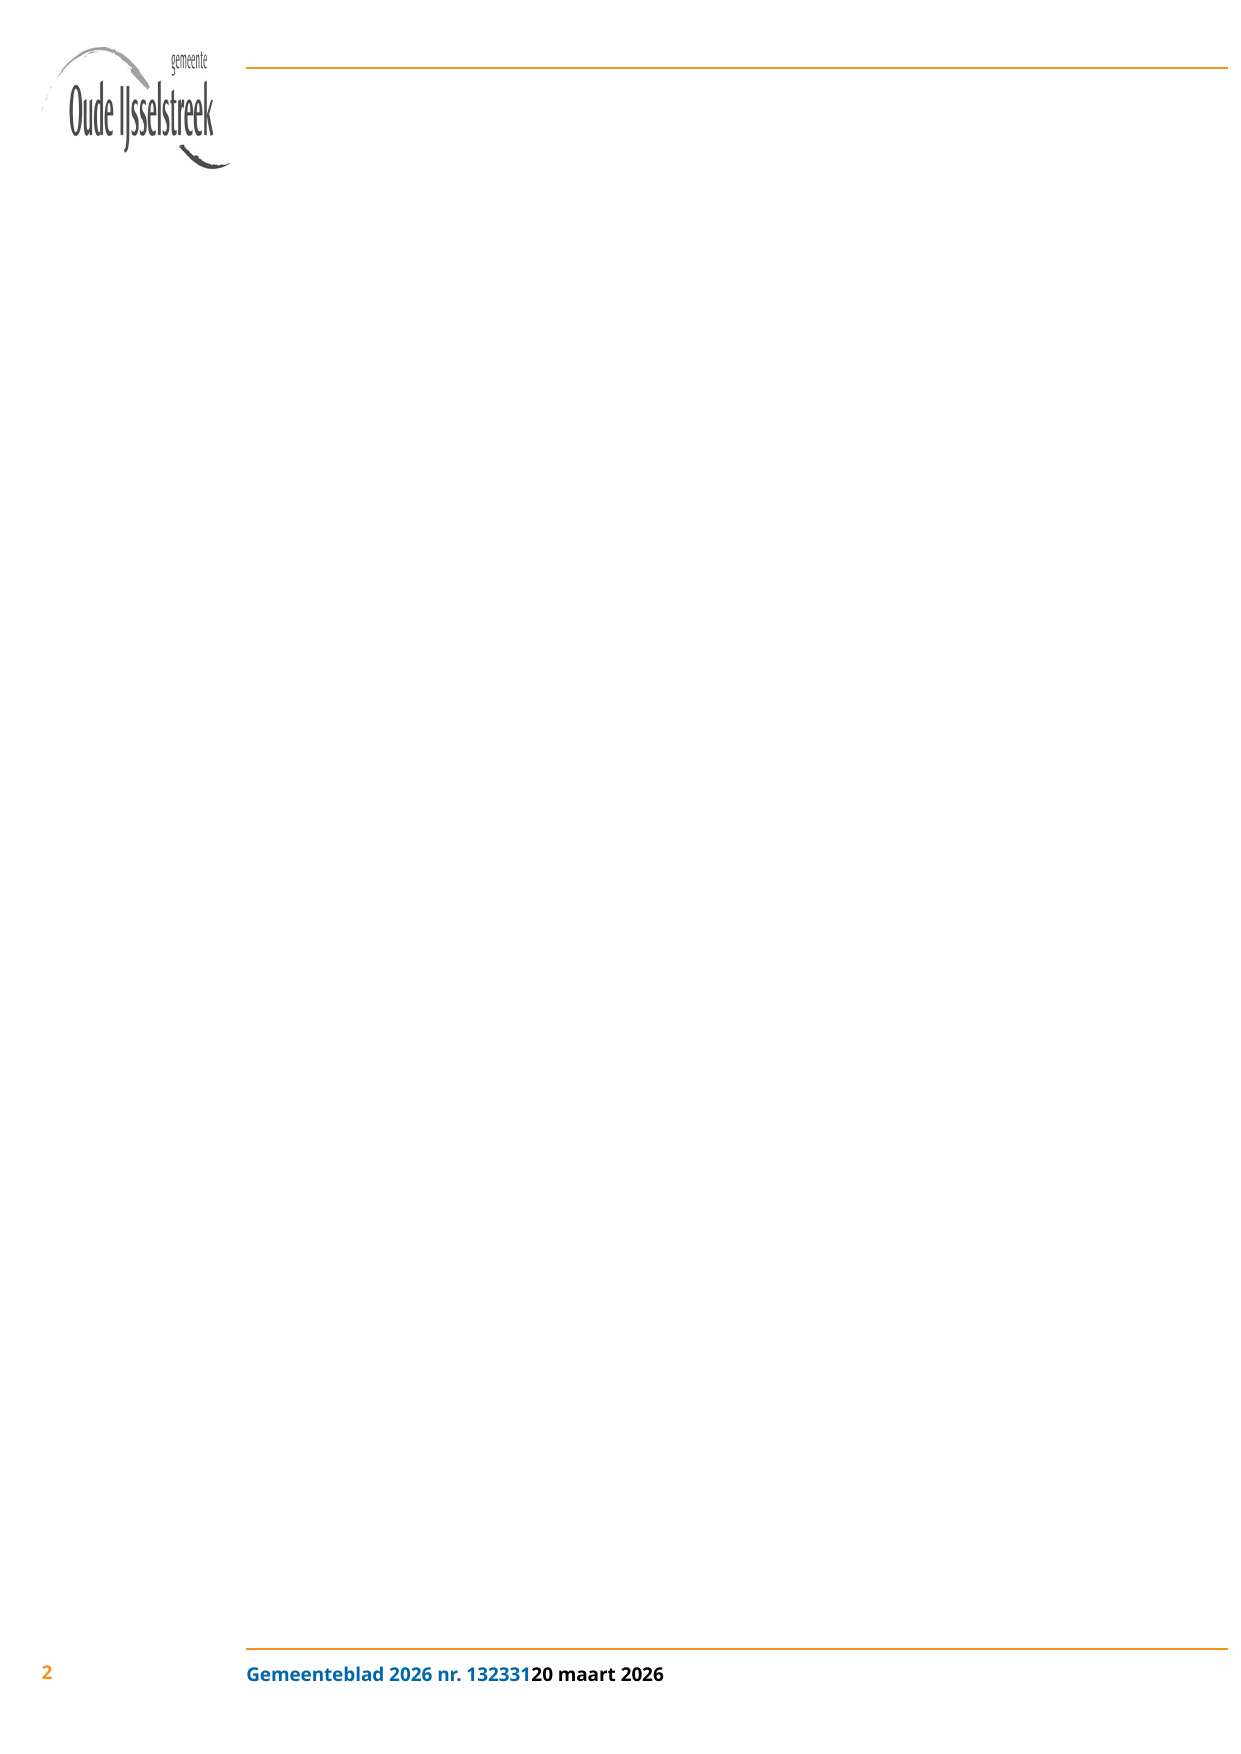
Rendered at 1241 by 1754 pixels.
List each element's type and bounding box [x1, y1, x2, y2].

picture [41, 47, 231, 172]
